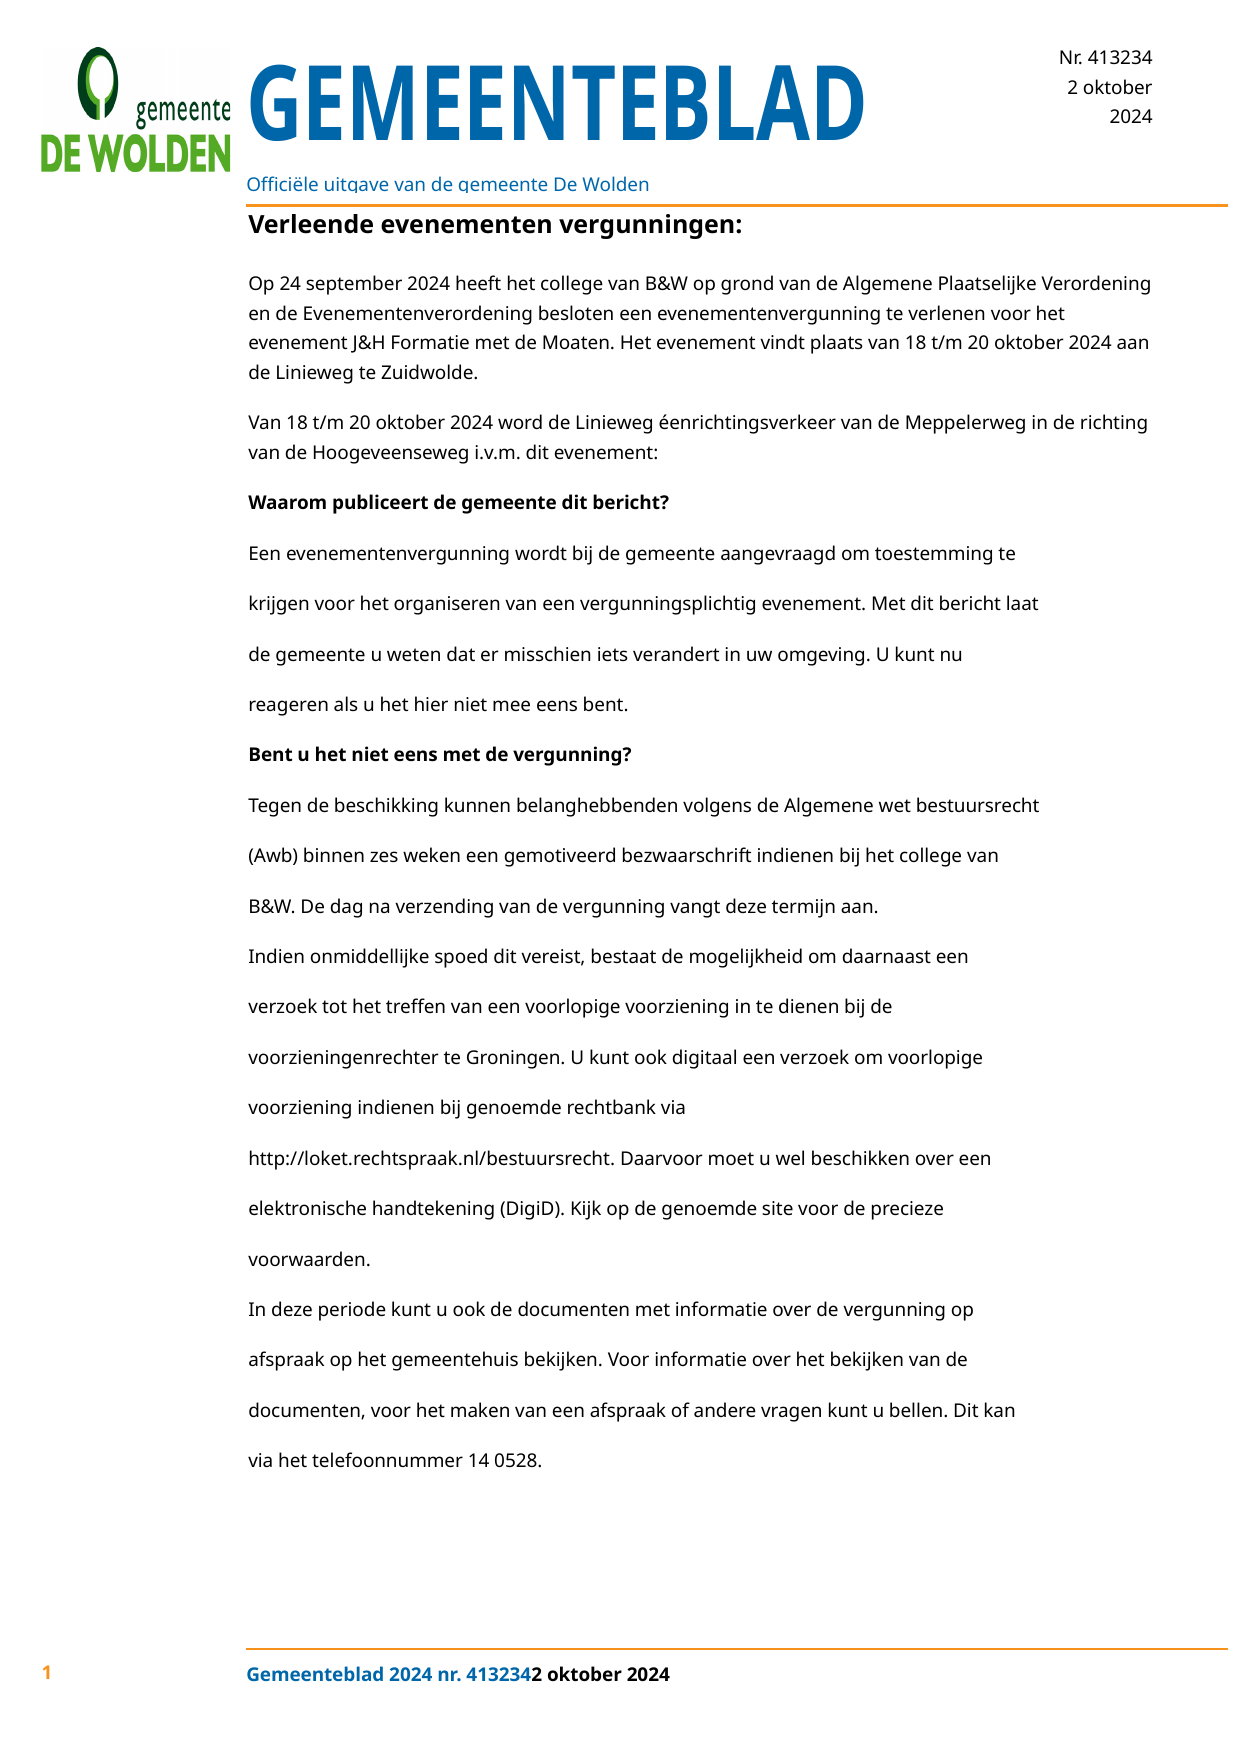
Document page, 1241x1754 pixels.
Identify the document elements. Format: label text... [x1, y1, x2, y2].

text B&W. De dag na verzending van de vergunning vangt deze termijn aan. [248, 893, 1152, 918]
text reageren als u het hier niet mee eens bent. [248, 691, 1152, 717]
text verzoek tot het treffen van een voorlopige voorziening in te dienen bij de [248, 994, 1152, 1019]
text Verleende evenementen vergunningen: [248, 207, 1152, 241]
text Waarom publiceert de gemeente dit bericht? [248, 489, 1152, 515]
text voorwaarden. [248, 1246, 1152, 1271]
text Tegen de beschikking kunnen belanghebbenden volgens de Algemene wet bestuursrecht [248, 792, 1152, 818]
text Indien onmiddellijke spoed dit vereist, bestaat de mogelijkheid om daarnaast een [248, 943, 1152, 969]
text via het telefoonnummer 14 0528. [248, 1447, 1152, 1473]
text Bent u het niet eens met de vergunning? [248, 742, 1152, 767]
text (Awb) binnen zes weken een gemotiveerd bezwaarschrift indienen bij het college van [248, 842, 1152, 868]
text de gemeente u weten dat er misschien iets verandert in uw omgeving. U kunt nu [248, 641, 1152, 666]
text Een evenementenvergunning wordt bij de gemeente aangevraagd om toestemming te [248, 540, 1152, 566]
picture [41, 47, 231, 172]
text http://loket.rechtspraak.nl/bestuursrecht. Daarvoor moet u wel beschikken over een [248, 1145, 1152, 1171]
text In deze periode kunt u ook de documenten met informatie over de vergunning op [248, 1296, 1152, 1322]
text krijgen voor het organiseren van een vergunningsplichtig evenement. Met dit bericht laat [248, 590, 1152, 616]
text elektronische handtekening (DigiD). Kijk op de genoemde site voor de precieze [248, 1195, 1152, 1221]
text documenten, voor het maken van een afspraak of andere vragen kunt u bellen. Dit kan [248, 1397, 1152, 1423]
text Van 18 t/m 20 oktober 2024 word de Linieweg éenrichtingsverkeer van de Meppelerweg in de richting van de Hoogeveenseweg i.v.m. dit evenement: [248, 409, 1152, 465]
text voorziening indienen bij genoemde rechtbank via [248, 1094, 1152, 1120]
text voorzieningenrechter te Groningen. U kunt ook digitaal een verzoek om voorlopige [248, 1044, 1152, 1070]
text afspraak op het gemeentehuis bekijken. Voor informatie over het bekijken van de [248, 1347, 1152, 1372]
text Op 24 september 2024 heeft het college van B&W op grond van de Algemene Plaatselijke Verordening en de Evenementenverordening besloten een evenementenvergunning te verlenen voor het evenement J&H Formatie met de Moaten. Het evenement vindt plaats van 18 t/m 20 oktober 2024 aan de Linieweg te Zuidwolde. [248, 270, 1152, 385]
